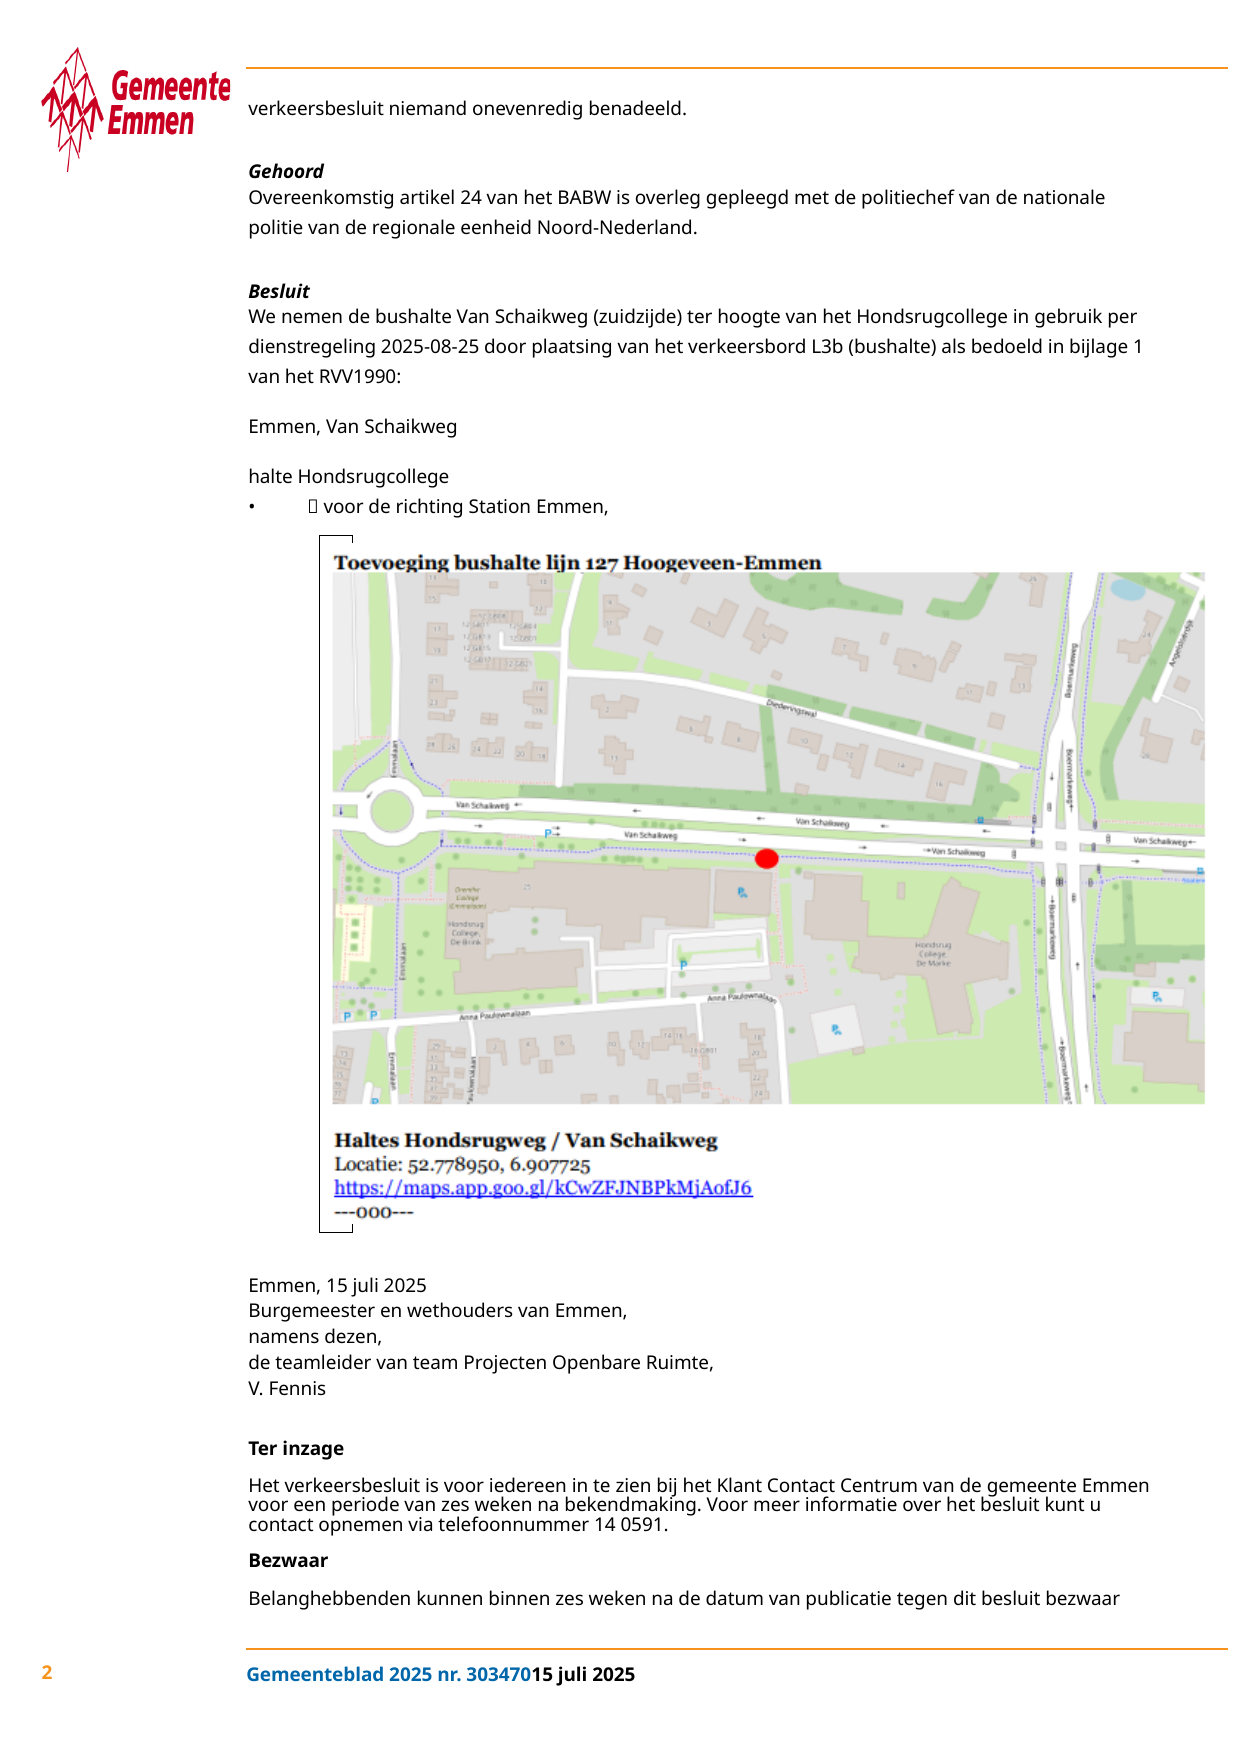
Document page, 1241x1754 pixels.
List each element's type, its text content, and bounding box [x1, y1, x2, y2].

text Bezwaar [248, 1552, 1152, 1572]
picture [327, 543, 1214, 1224]
text Besluit [248, 278, 1152, 304]
text de teamleider van team Projecten Openbare Ruimte, [248, 1349, 1152, 1375]
text Emmen, Van Schaikweg [248, 413, 1152, 439]
picture [41, 47, 231, 172]
text Belanghebbenden kunnen binnen zes weken na de datum van publicatie tegen dit besluit bezwaar [248, 1589, 1152, 1609]
list  voor de richting Station Emmen, [248, 493, 1152, 519]
text verkeersbesluit niemand onevenredig benadeeld. [248, 95, 1152, 121]
text Het verkeersbesluit is voor iedereen in te zien bij het Klant Contact Centrum van de gemeente Emmen voor een periode van zes weken na bekendmaking. Voor meer informatie over het besluit kunt u contact opnemen via telefoonnummer 14 0591. [248, 1477, 1152, 1535]
text V. Fennis [248, 1375, 1152, 1401]
text Overeenkomstig artikel 24 van het BABW is overleg gepleegd met de politiechef van de nationale politie van de regionale eenheid Noord-Nederland. [248, 184, 1152, 240]
text Ter inzage [248, 1440, 1152, 1459]
text Gehoord [248, 159, 1152, 184]
text Burgemeester en wethouders van Emmen, [248, 1298, 1152, 1323]
text halte Hondsrugcollege [248, 464, 1152, 489]
text Emmen, 15 juli 2025 [248, 1272, 1152, 1298]
text We nemen de bushalte Van Schaikweg (zuidzijde) ter hoogte van het Hondsrugcollege in gebruik per dienstregeling 2025-08-25 door plaatsing van het verkeersbord L3b (bushalte) als bedoeld in bijlage 1 van het RVV1990: [248, 304, 1152, 389]
text namens dezen, [248, 1323, 1152, 1349]
